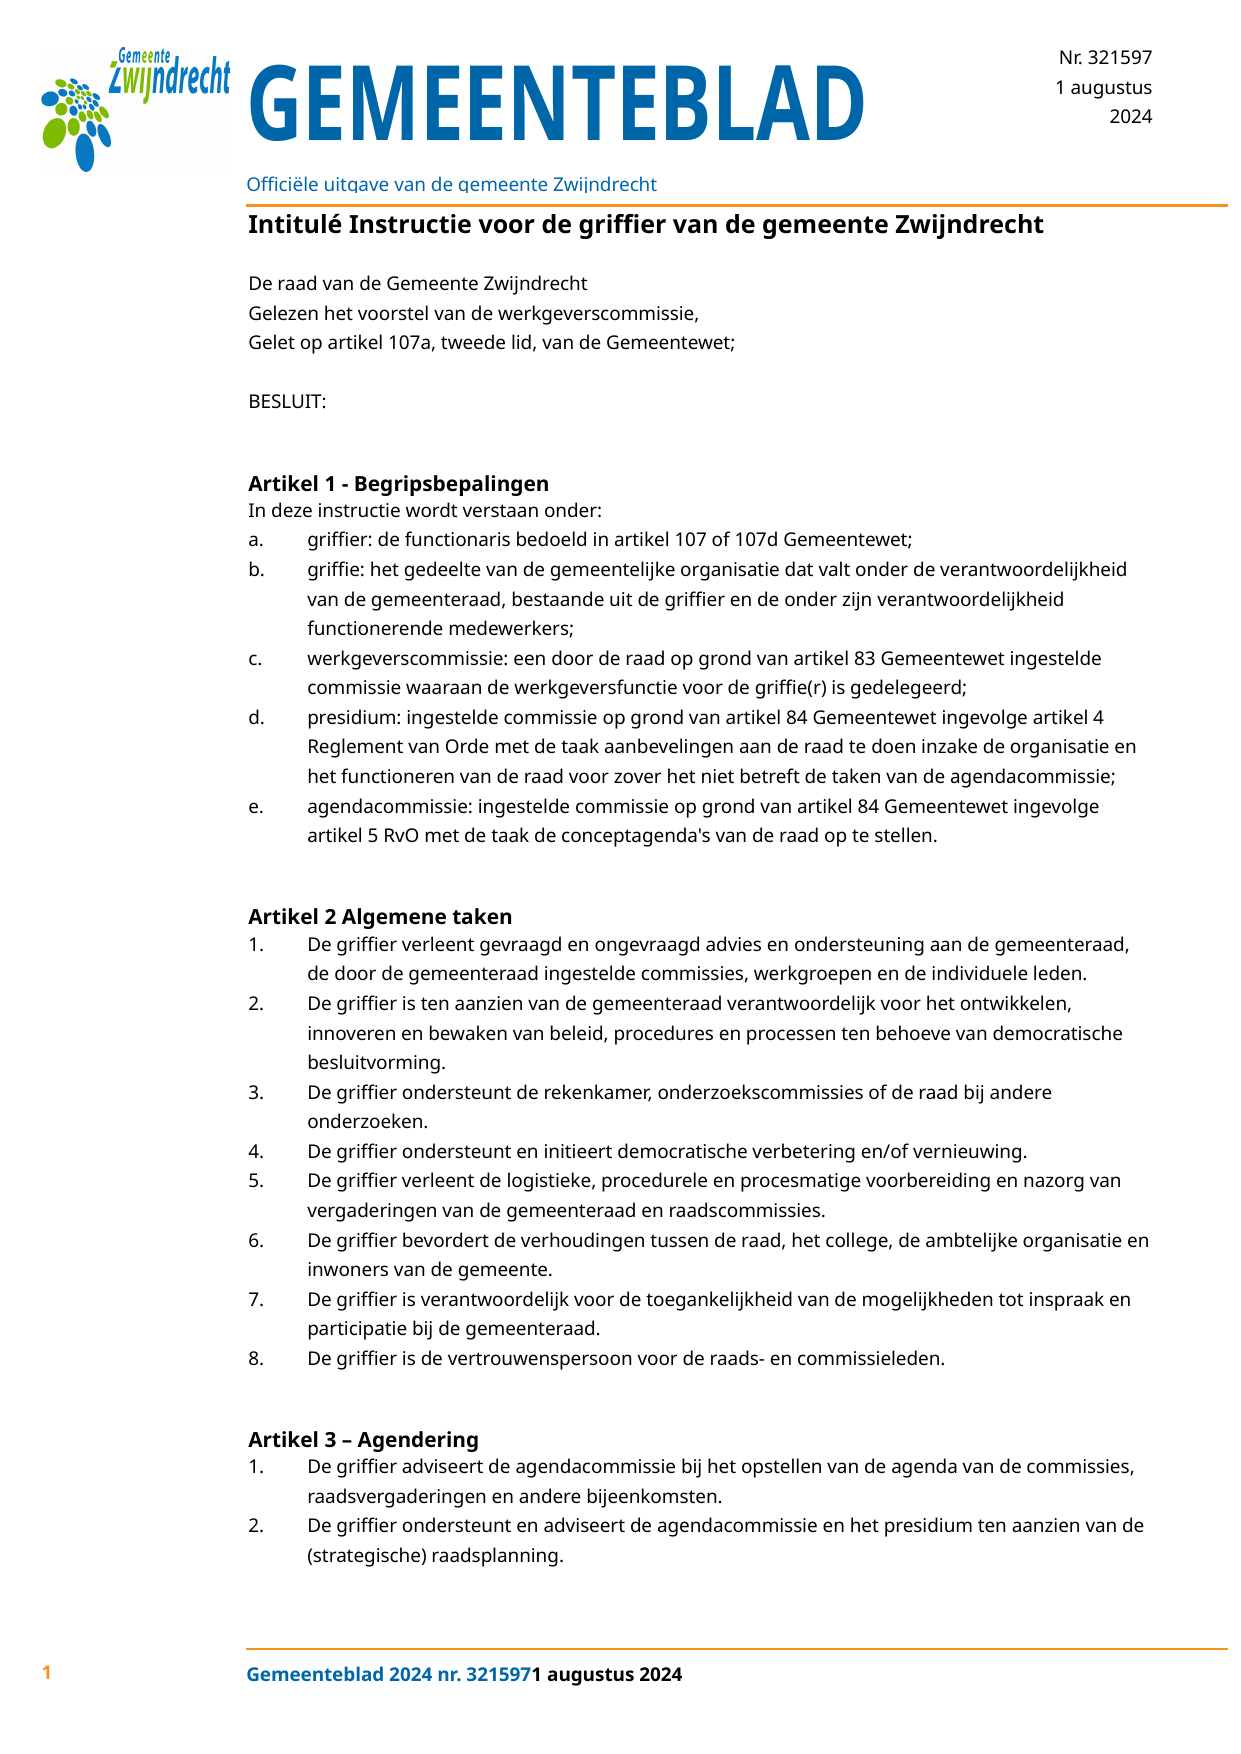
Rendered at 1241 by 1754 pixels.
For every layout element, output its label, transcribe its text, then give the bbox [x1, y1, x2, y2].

text In deze instructie wordt verstaan onder: [248, 497, 1152, 523]
text BESLUIT: [248, 389, 1152, 414]
list werkgeverscommissie: een door de raad op grond van artikel 83 Gemeentewet ingestelde commissie waaraan de werkgeversfunctie voor de griffie(r) is gedelegeerd; [248, 645, 1152, 700]
list agendacommissie: ingestelde commissie op grond van artikel 84 Gemeentewet ingevolge artikel 5 RvO met de taak de conceptagenda's van de raad op te stellen. [248, 793, 1152, 848]
text Gelezen het voorstel van de werkgeverscommissie, [248, 300, 1152, 326]
list De griffier is de vertrouwenspersoon voor de raads- en commissieleden. [248, 1345, 1152, 1371]
list De griffier ondersteunt de rekenkamer, onderzoekscommissies of de raad bij andere onderzoeken. [248, 1079, 1152, 1134]
text Intitulé Instructie voor de griffier van de gemeente Zwijndrecht [248, 207, 1152, 241]
list griffie: het gedeelte van de gemeentelijke organisatie dat valt onder de verantwoordelijkheid van de gemeenteraad, bestaande uit de griffier en de onder zijn verantwoordelijkheid functionerende medewerkers; [248, 556, 1152, 641]
list De griffier verleent gevraagd en ongevraagd advies en ondersteuning aan de gemeenteraad, de door de gemeenteraad ingestelde commissies, werkgroepen en de individuele leden. [248, 931, 1152, 986]
list De griffier ondersteunt en initieert democratische verbetering en/of vernieuwing. [248, 1138, 1152, 1164]
text Artikel 2 Algemene taken [248, 902, 1152, 931]
list De griffier adviseert de agendacommissie bij het opstellen van de agenda van de commissies, raadsvergaderingen en andere bijeenkomsten. [248, 1453, 1152, 1509]
text Gelet op artikel 107a, tweede lid, van de Gemeentewet; [248, 329, 1152, 355]
list De griffier is ten aanzien van de gemeenteraad verantwoordelijk voor het ontwikkelen, innoveren en bewaken van beleid, procedures en processen ten behoeve van democratische besluitvorming. [248, 990, 1152, 1075]
list De griffier bevordert de verhoudingen tussen de raad, het college, de ambtelijke organisatie en inwoners van de gemeente. [248, 1227, 1152, 1282]
text Artikel 3 – Agendering [248, 1425, 1152, 1453]
list De griffier is verantwoordelijk voor de toegankelijkheid van de mogelijkheden tot inspraak en participatie bij de gemeenteraad. [248, 1286, 1152, 1341]
list De griffier verleent de logistieke, procedurele en procesmatige voorbereiding en nazorg van vergaderingen van de gemeenteraad en raadscommissies. [248, 1168, 1152, 1223]
text De raad van de Gemeente Zwijndrecht [248, 270, 1152, 296]
list presidium: ingestelde commissie op grond van artikel 84 Gemeentewet ingevolge artikel 4 Reglement van Orde met de taak aanbevelingen aan de raad te doen inzake de organisatie en het functioneren van de raad voor zover het niet betreft de taken van de agendacommissie; [248, 704, 1152, 789]
list griffier: de functionaris bedoeld in artikel 107 of 107d Gemeentewet; [248, 527, 1152, 552]
text Artikel 1 - Begripsbepalingen [248, 469, 1152, 497]
picture [41, 47, 231, 172]
list De griffier ondersteunt en adviseert de agendacommissie en het presidium ten aanzien van de (strategische) raadsplanning. [248, 1513, 1152, 1568]
